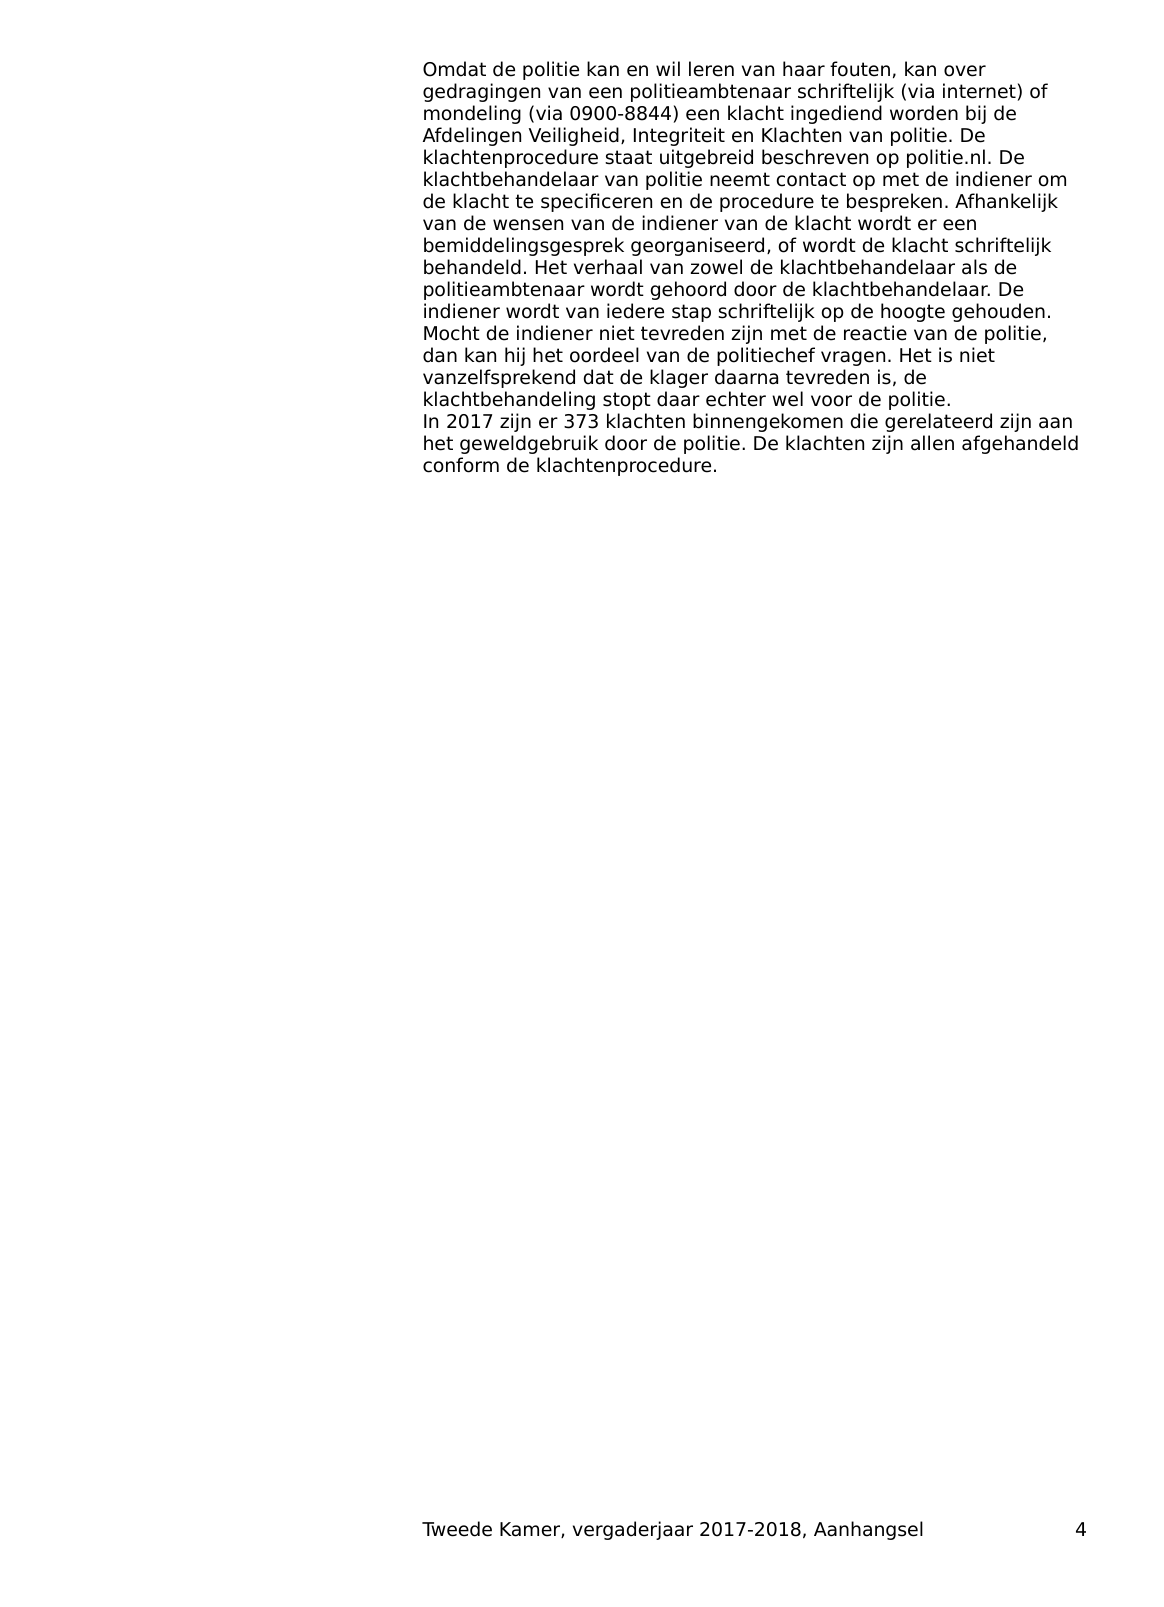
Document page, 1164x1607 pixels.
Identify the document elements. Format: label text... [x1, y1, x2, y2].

text Omdat de politie kan en wil leren van haar fouten, kan over gedragingen van een politieambtenaar schriftelijk (via internet) of mondeling (via 0900-8844) een klacht ingediend worden bij de Afdelingen Veiligheid, Integriteit en Klachten van politie. De klachtenprocedure staat uitgebreid beschreven op politie.nl. De klachtbehandelaar van politie neemt contact op met de indiener om de klacht te specificeren en de procedure te bespreken. Afhankelijk van de wensen van de indiener van de klacht wordt er een bemiddelingsgesprek georganiseerd, of wordt de klacht schriftelijk behandeld. Het verhaal van zowel de klachtbehandelaar als de politieambtenaar wordt gehoord door de klachtbehandelaar. De indiener wordt van iedere stap schriftelijk op de hoogte gehouden. Mocht de indiener niet tevreden zijn met de reactie van de politie, dan kan hij het oordeel van de politiechef vragen. Het is niet vanzelfsprekend dat de klager daarna tevreden is, de klachtbehandeling stopt daar echter wel voor de politie. [422, 59, 1087, 411]
text In 2017 zijn er 373 klachten binnengekomen die gerelateerd zijn aan het geweldgebruik door de politie. De klachten zijn allen afgehandeld conform de klachtenprocedure. [422, 411, 1087, 477]
